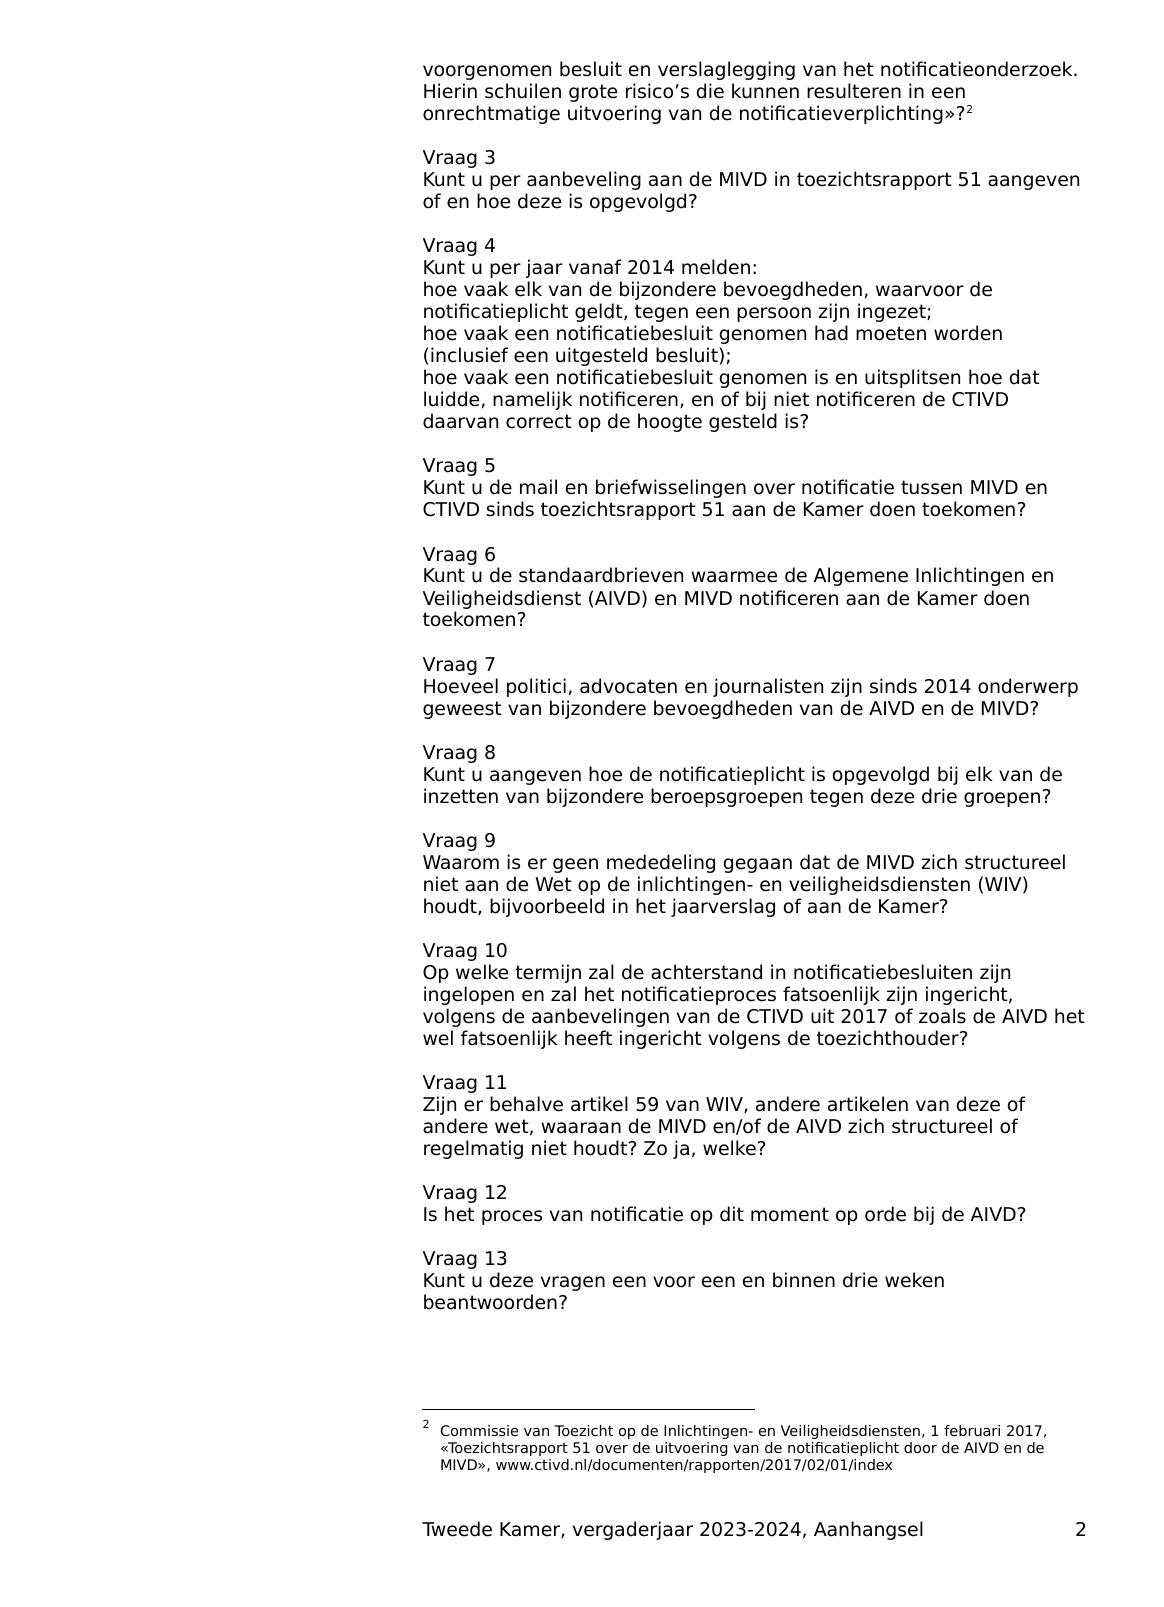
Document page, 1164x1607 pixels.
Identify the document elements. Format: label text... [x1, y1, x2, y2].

text Vraag 9 [422, 830, 1087, 852]
text Kunt u de standaardbrieven waarmee de Algemene Inlichtingen en Veiligheidsdienst (AIVD) en MIVD notificeren aan de Kamer doen toekomen? [422, 565, 1087, 631]
text Vraag 6 [422, 543, 1087, 565]
text Commissie van Toezicht op de Inlichtingen- en Veiligheidsdiensten, 1 februari 2017, «Toezichtsrapport 51 over de uitvoering van de notificatieplicht door de AIVD en de MIVD», www.ctivd.nl/documenten/rapporten/2017/02/01/index [422, 1418, 1087, 1474]
text Vraag 12 [422, 1182, 1087, 1204]
text hoe vaak een notificatiebesluit genomen had moeten worden (inclusief een uitgesteld besluit); [422, 323, 1087, 367]
text voorgenomen besluit en verslaglegging van het notificatieonderzoek. Hierin schuilen grote risico’s die kunnen resulteren in een onrechtmatige uitvoering van de notificatieverplichting»? [422, 59, 1087, 125]
text Kunt u aangeven hoe de notificatieplicht is opgevolgd bij elk van de inzetten van bijzondere beroepsgroepen tegen deze drie groepen? [422, 764, 1087, 808]
text Vraag 5 [422, 455, 1087, 477]
text Vraag 13 [422, 1248, 1087, 1270]
text Hoeveel politici, advocaten en journalisten zijn sinds 2014 onderwerp geweest van bijzondere bevoegdheden van de AIVD en de MIVD? [422, 676, 1087, 719]
text Vraag 8 [422, 742, 1087, 764]
text Vraag 7 [422, 653, 1087, 676]
text Kunt u deze vragen een voor een en binnen drie weken beantwoorden? [422, 1270, 1087, 1314]
text Waarom is er geen mededeling gegaan dat de MIVD zich structureel niet aan de Wet op de inlichtingen- en veiligheidsdiensten (WIV) houdt, bijvoorbeeld in het jaarverslag of aan de Kamer? [422, 852, 1087, 918]
text Vraag 3 [422, 147, 1087, 169]
text Kunt u per jaar vanaf 2014 melden: [422, 257, 1087, 279]
text Kunt u de mail en briefwisselingen over notificatie tussen MIVD en CTIVD sinds toezichtsrapport 51 aan de Kamer doen toekomen? [422, 477, 1087, 521]
text Vraag 4 [422, 235, 1087, 257]
text Is het proces van notificatie op dit moment op orde bij de AIVD? [422, 1204, 1087, 1226]
text Zijn er behalve artikel 59 van WIV, andere artikelen van deze of andere wet, waaraan de MIVD en/of de AIVD zich structureel of regelmatig niet houdt? Zo ja, welke? [422, 1094, 1087, 1160]
text Op welke termijn zal de achterstand in notificatiebesluiten zijn ingelopen en zal het notificatieproces fatsoenlijk zijn ingericht, volgens de aanbevelingen van de CTIVD uit 2017 of zoals de AIVD het wel fatsoenlijk heeft ingericht volgens de toezichthouder? [422, 962, 1087, 1050]
text hoe vaak elk van de bijzondere bevoegdheden, waarvoor de notificatieplicht geldt, tegen een persoon zijn ingezet; [422, 279, 1087, 323]
text Vraag 11 [422, 1072, 1087, 1094]
text Kunt u per aanbeveling aan de MIVD in toezichtsrapport 51 aangeven of en hoe deze is opgevolgd? [422, 169, 1087, 213]
text Vraag 10 [422, 940, 1087, 962]
text hoe vaak een notificatiebesluit genomen is en uitsplitsen hoe dat luidde, namelijk notificeren, en of bij niet notificeren de CTIVD daarvan correct op de hoogte gesteld is? [422, 367, 1087, 433]
